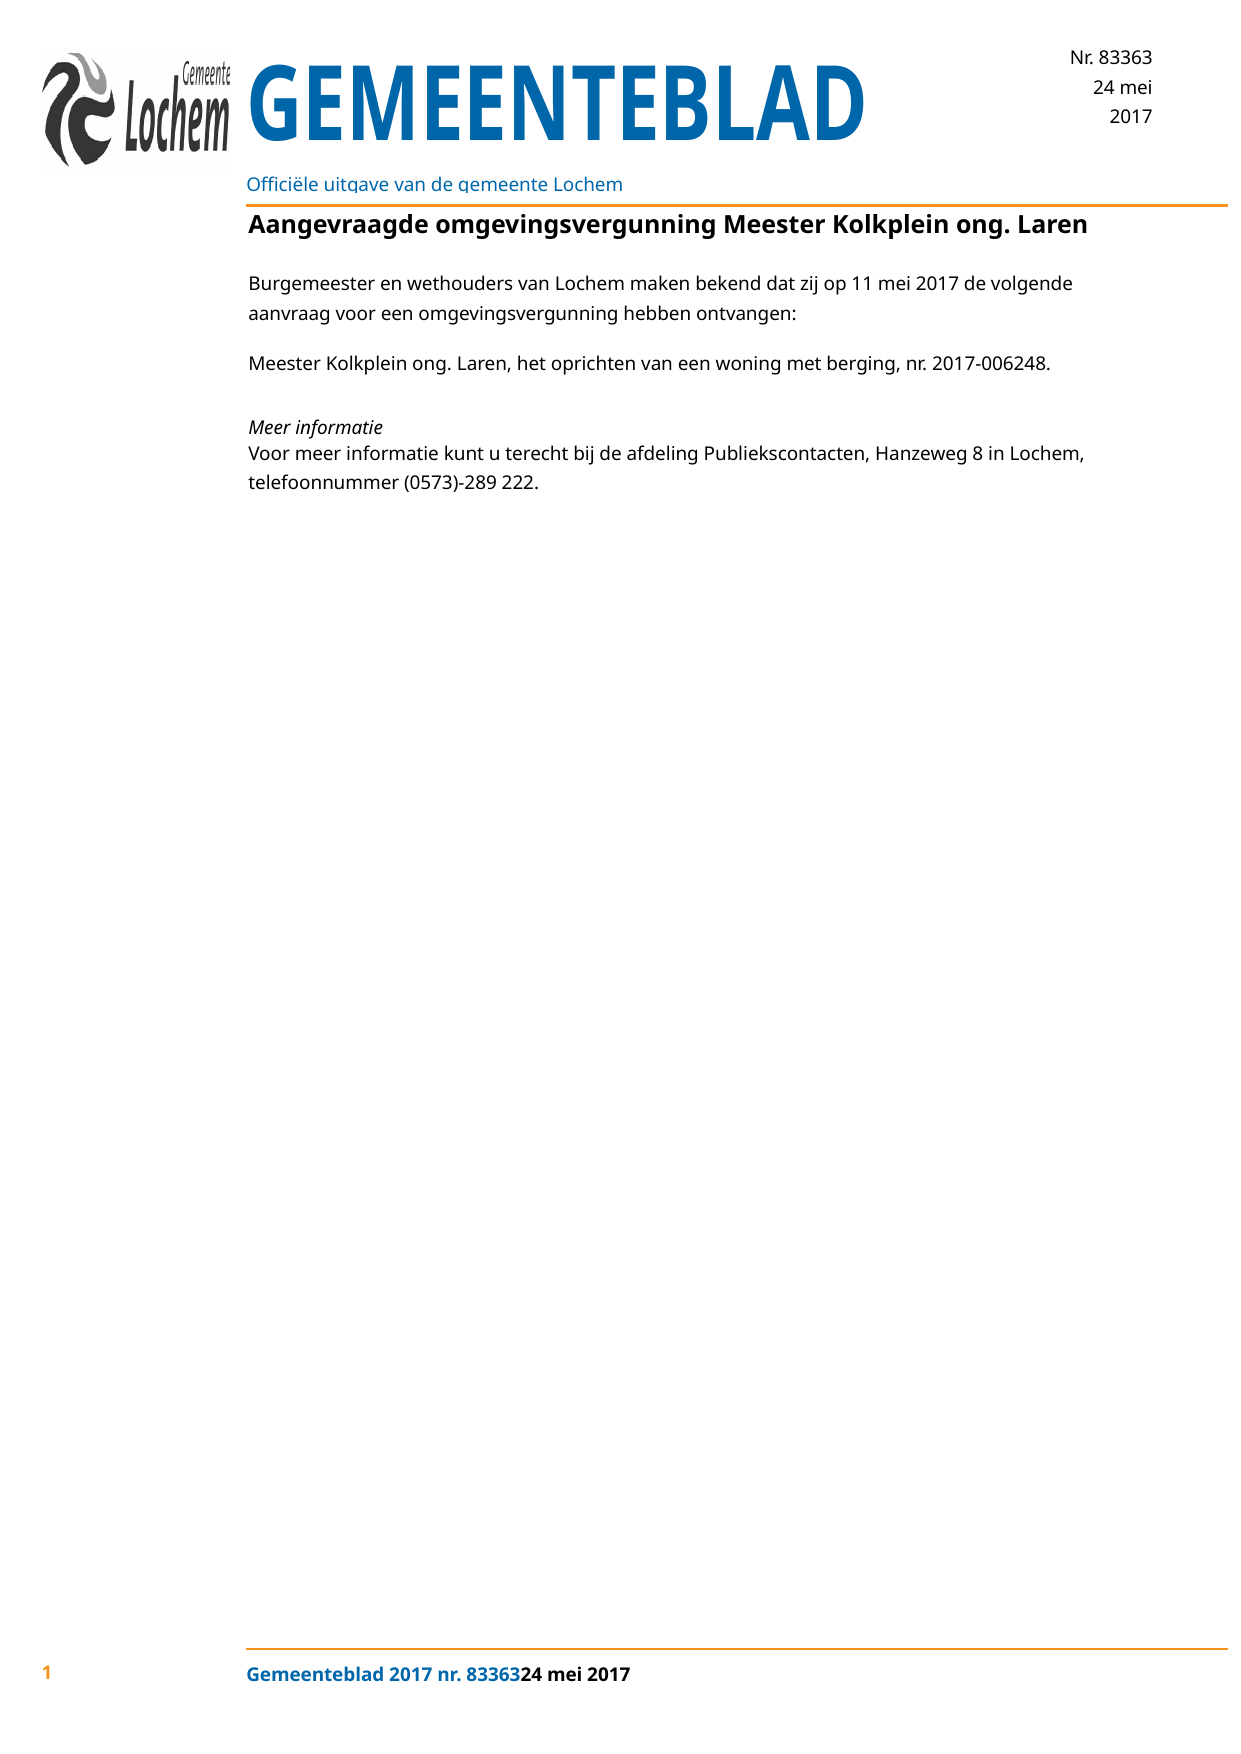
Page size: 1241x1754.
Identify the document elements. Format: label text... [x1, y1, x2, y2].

text Aangevraagde omgevingsvergunning Meester Kolkplein ong. Laren [248, 207, 1152, 241]
text Voor meer informatie kunt u terecht bij de afdeling Publiekscontacten, Hanzeweg 8 in Lochem, telefoonnummer (0573)-289 222. [248, 440, 1152, 495]
text Meester Kolkplein ong. Laren, het oprichten van een woning met berging, nr. 2017-006248. [248, 350, 1152, 376]
picture [41, 47, 231, 172]
text Burgemeester en wethouders van Lochem maken bekend dat zij op 11 mei 2017 de volgende aanvraag voor een omgevingsvergunning hebben ontvangen: [248, 270, 1152, 326]
text Meer informatie [248, 414, 1152, 440]
